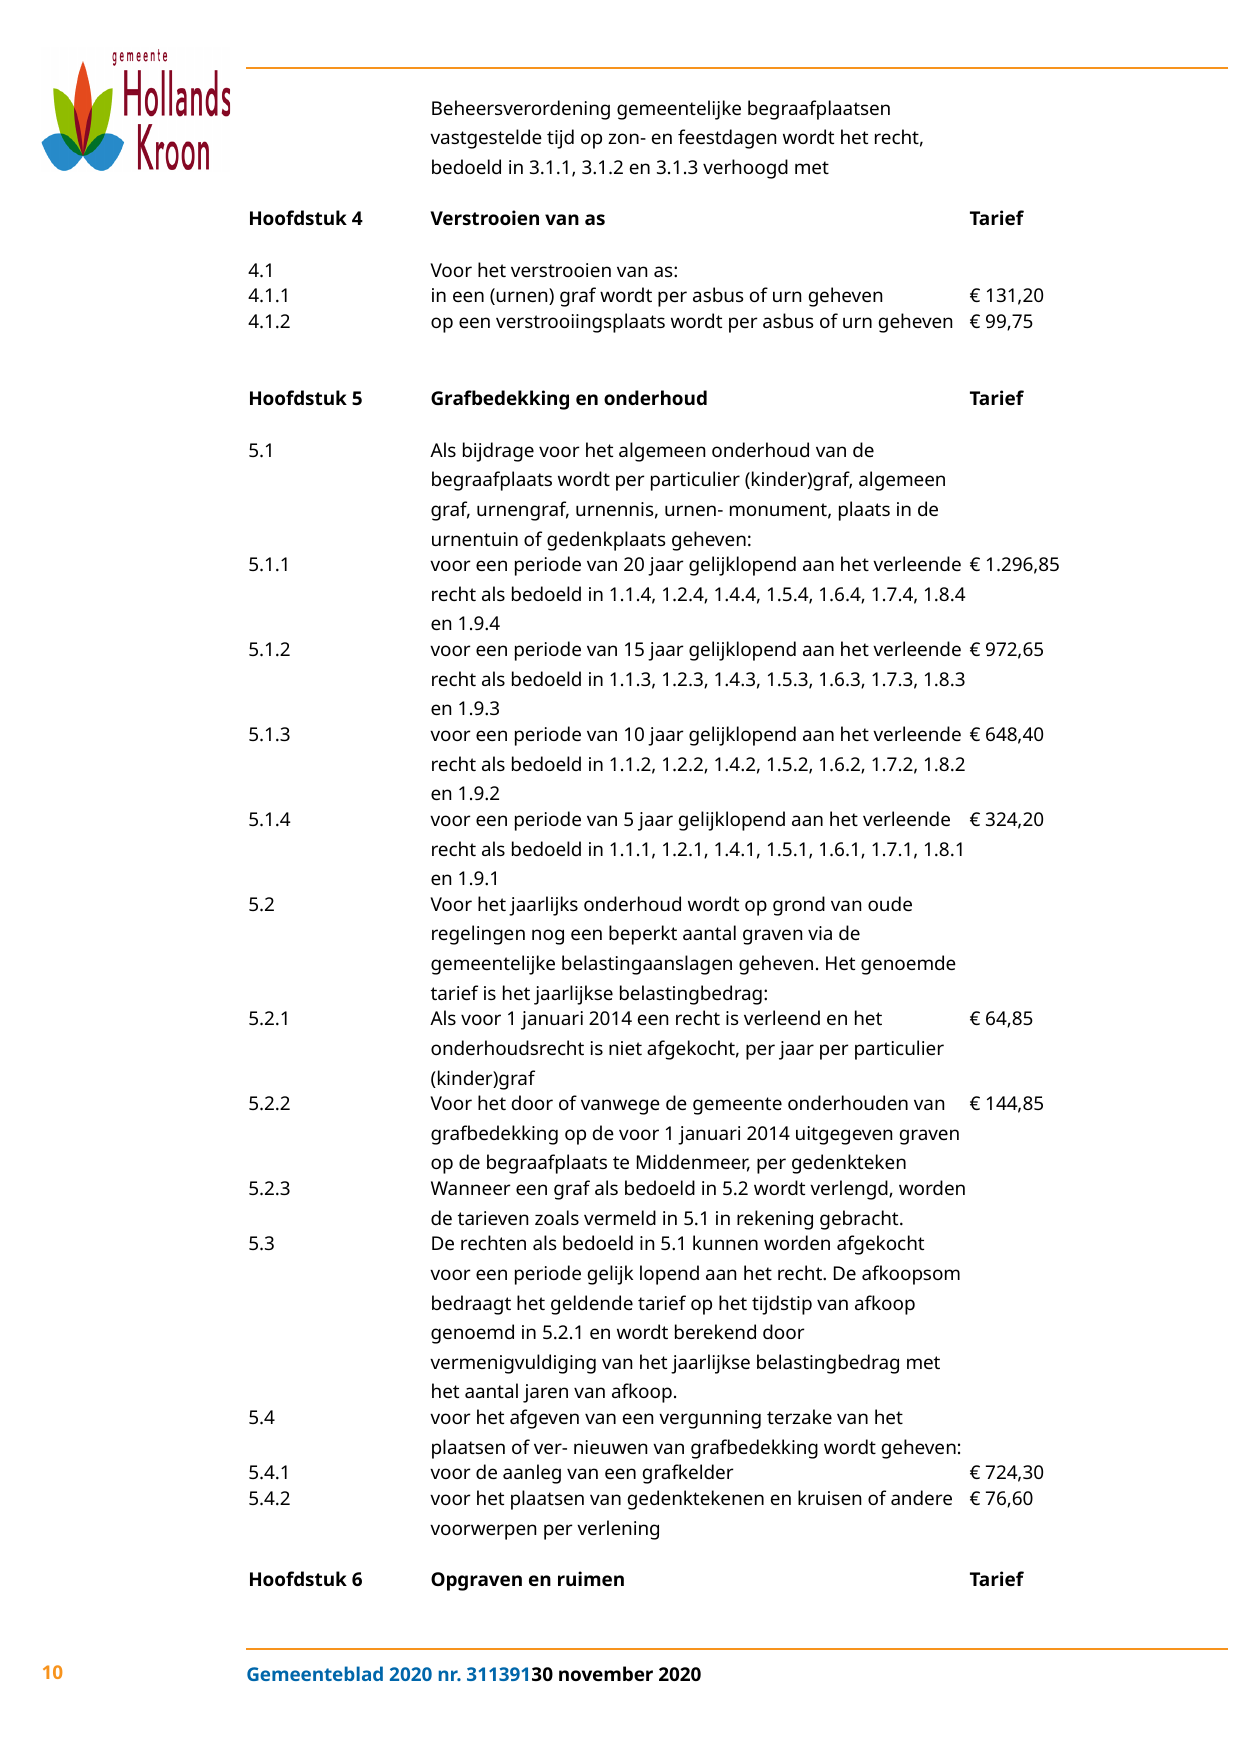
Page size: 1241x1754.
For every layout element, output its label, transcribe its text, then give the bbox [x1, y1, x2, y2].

table_cell [248, 360, 430, 386]
table_cell Hoofdstuk 6 [248, 1566, 430, 1592]
table_cell € 1.296,85 [969, 551, 1152, 636]
table_cell Als voor 1 januari 2014 een recht is verleend en het onderhoudsrecht is niet afgekocht, per jaar per particulier (kinder)graf [430, 1006, 969, 1090]
table_cell [969, 891, 1152, 1006]
table_cell Tarief [969, 205, 1152, 231]
table_cell € 324,20 [969, 806, 1152, 891]
table_cell 5.1.4 [248, 806, 430, 891]
table_cell 5.1 [248, 437, 430, 551]
table_cell 5.4.1 [248, 1460, 430, 1485]
table_cell voor het plaatsen van gedenktekenen en kruisen of andere voorwerpen per verlening [430, 1485, 969, 1541]
table_cell [969, 1231, 1152, 1404]
table_cell 5.1.1 [248, 551, 430, 636]
table_cell € 131,20 [969, 283, 1152, 308]
table_cell voor een periode van 5 jaar gelijklopend aan het verleende recht als bedoeld in 1.1.1, 1.2.1, 1.4.1, 1.5.1, 1.6.1, 1.7.1, 1.8.1 en 1.9.1 [430, 806, 969, 891]
table_cell Hoofdstuk 5 [248, 386, 430, 411]
table_cell [969, 1175, 1152, 1231]
table_cell Voor het verstrooien van as: [430, 257, 969, 283]
table_cell 5.2.3 [248, 1175, 430, 1231]
table_cell [969, 437, 1152, 551]
table_cell Voor het door of vanwege de gemeente onderhouden van grafbedekking op de voor 1 januari 2014 uitgegeven graven op de begraafplaats te Middenmeer, per gedenkteken [430, 1090, 969, 1175]
table_cell [248, 334, 430, 360]
table_cell € 76,60 [969, 1485, 1152, 1541]
table_cell 5.1.2 [248, 636, 430, 721]
table_cell 5.4.2 [248, 1485, 430, 1541]
table_cell [969, 334, 1152, 360]
table_cell € 972,65 [969, 636, 1152, 721]
table_cell Voor het jaarlijks onderhoud wordt op grond van oude regelingen nog een beperkt aantal graven via de gemeentelijke belastingaanslagen geheven. Het genoemde tarief is het jaarlijkse belastingbedrag: [430, 891, 969, 1006]
table_cell [430, 180, 969, 205]
table_cell 5.3 [248, 1231, 430, 1404]
table_cell [248, 1541, 430, 1566]
table_cell [430, 1541, 969, 1566]
table_cell voor een periode van 20 jaar gelijklopend aan het verleende recht als bedoeld in 1.1.4, 1.2.4, 1.4.4, 1.5.4, 1.6.4, 1.7.4, 1.8.4 en 1.9.4 [430, 551, 969, 636]
table_cell voor een periode van 10 jaar gelijklopend aan het verleende recht als bedoeld in 1.1.2, 1.2.2, 1.4.2, 1.5.2, 1.6.2, 1.7.2, 1.8.2 en 1.9.2 [430, 721, 969, 806]
table_cell Grafbedekking en onderhoud [430, 386, 969, 411]
table_cell [430, 334, 969, 360]
table_cell Hoofdstuk 4 [248, 205, 430, 231]
table_cell [969, 231, 1152, 257]
table_cell € 144,85 [969, 1090, 1152, 1175]
table_cell Beheersverordening gemeentelijke begraafplaatsen vastgestelde tijd op zon- en feestdagen wordt het recht, bedoeld in 3.1.1, 3.1.2 en 3.1.3 verhoogd met [430, 95, 969, 180]
table_cell in een (urnen) graf wordt per asbus of urn geheven [430, 283, 969, 308]
table_cell [969, 360, 1152, 386]
table_cell [248, 231, 430, 257]
table_cell 4.1.1 [248, 283, 430, 308]
table_cell [969, 1404, 1152, 1459]
table_cell [969, 95, 1152, 180]
table_cell [969, 1541, 1152, 1566]
table_cell [430, 360, 969, 386]
table_cell [969, 411, 1152, 437]
table_cell Tarief [969, 1566, 1152, 1592]
table_cell 5.4 [248, 1404, 430, 1459]
table_cell 4.1.2 [248, 308, 430, 334]
table_cell € 64,85 [969, 1006, 1152, 1090]
picture [41, 47, 231, 172]
table_cell [248, 411, 430, 437]
table_cell [430, 231, 969, 257]
table_cell Opgraven en ruimen [430, 1566, 969, 1592]
table_cell Tarief [969, 386, 1152, 411]
table_cell 5.2.2 [248, 1090, 430, 1175]
table_cell 4.1 [248, 257, 430, 283]
table_cell 5.2 [248, 891, 430, 1006]
table_cell 5.1.3 [248, 721, 430, 806]
table_cell [969, 257, 1152, 283]
table_cell op een verstrooiingsplaats wordt per asbus of urn geheven [430, 308, 969, 334]
table_cell De rechten als bedoeld in 5.1 kunnen worden afgekocht voor een periode gelijk lopend aan het recht. De afkoopsom bedraagt het geldende tarief op het tijdstip van afkoop genoemd in 5.2.1 en wordt berekend door vermenigvuldiging van het jaarlijkse belastingbedrag met het aantal jaren van afkoop. [430, 1231, 969, 1404]
table_cell 5.2.1 [248, 1006, 430, 1090]
table_cell [969, 180, 1152, 205]
table_cell [248, 95, 430, 180]
table_cell voor de aanleg van een grafkelder [430, 1460, 969, 1485]
table_cell voor een periode van 15 jaar gelijklopend aan het verleende recht als bedoeld in 1.1.3, 1.2.3, 1.4.3, 1.5.3, 1.6.3, 1.7.3, 1.8.3 en 1.9.3 [430, 636, 969, 721]
table_cell voor het afgeven van een vergunning terzake van het plaatsen of ver- nieuwen van grafbedekking wordt geheven: [430, 1404, 969, 1459]
table_cell Verstrooien van as [430, 205, 969, 231]
table_cell € 648,40 [969, 721, 1152, 806]
table_cell € 99,75 [969, 308, 1152, 334]
table_cell Wanneer een graf als bedoeld in 5.2 wordt verlengd, worden de tarieven zoals vermeld in 5.1 in rekening gebracht. [430, 1175, 969, 1231]
table_cell [430, 411, 969, 437]
table_cell [248, 180, 430, 205]
table_cell € 724,30 [969, 1460, 1152, 1485]
table_cell Als bijdrage voor het algemeen onderhoud van de begraafplaats wordt per particulier (kinder)graf, algemeen graf, urnengraf, urnennis, urnen- monument, plaats in de urnentuin of gedenkplaats geheven: [430, 437, 969, 551]
